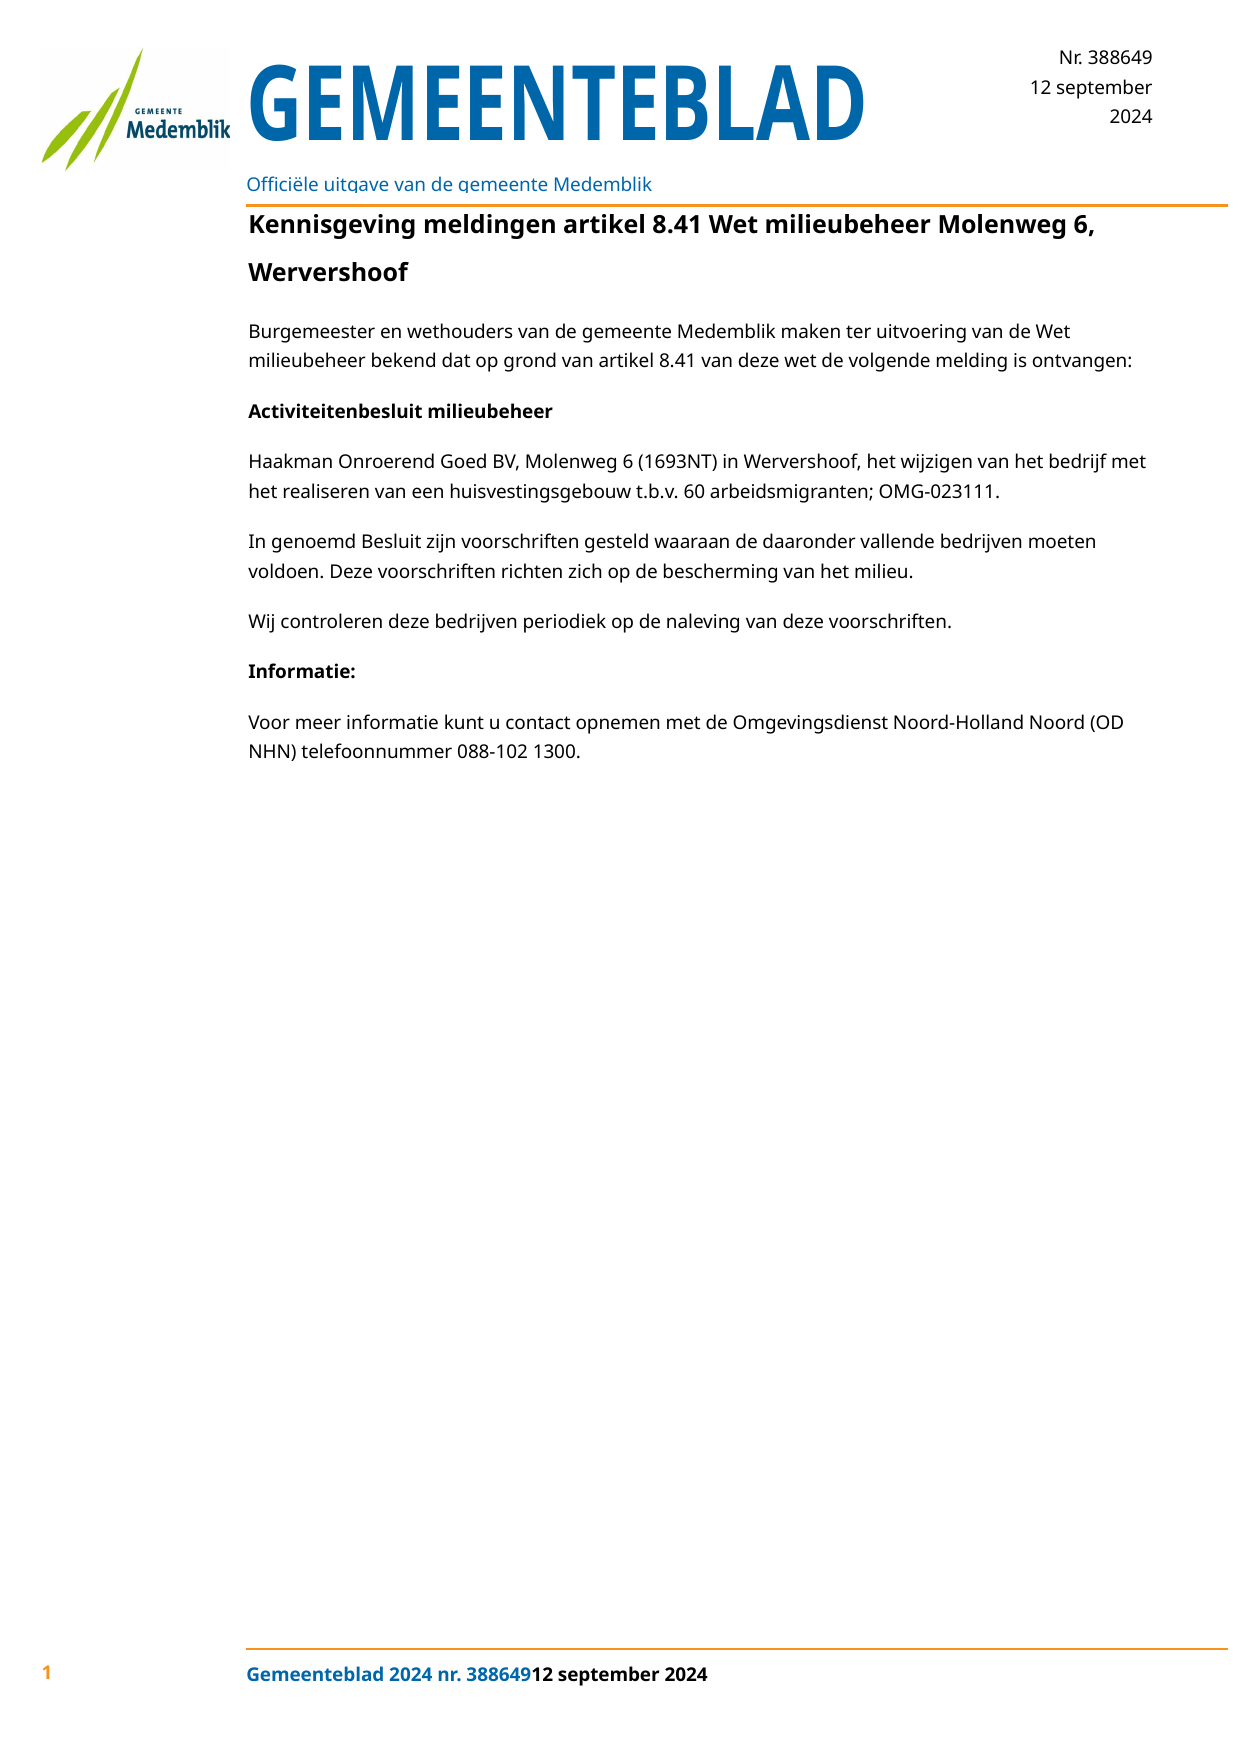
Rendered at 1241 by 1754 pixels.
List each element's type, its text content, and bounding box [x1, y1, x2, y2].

picture [41, 47, 231, 172]
text Wij controleren deze bedrijven periodiek op de naleving van deze voorschriften. [248, 608, 1152, 634]
text Voor meer informatie kunt u contact opnemen met de Omgevingsdienst Noord-Holland Noord (OD NHN) telefoonnummer 088-102 1300. [248, 709, 1152, 764]
text Informatie: [248, 659, 1152, 684]
text Burgemeester en wethouders van de gemeente Medemblik maken ter uitvoering van de Wet milieubeheer bekend dat op grond van artikel 8.41 van deze wet de volgende melding is ontvangen: [248, 318, 1152, 373]
text In genoemd Besluit zijn voorschriften gesteld waaraan de daaronder vallende bedrijven moeten voldoen. Deze voorschriften richten zich op de bescherming van het milieu. [248, 528, 1152, 584]
text Haakman Onroerend Goed BV, Molenweg 6 (1693NT) in Wervershoof, het wijzigen van het bedrijf met het realiseren van een huisvestingsgebouw t.b.v. 60 arbeidsmigranten; OMG-023111. [248, 448, 1152, 504]
text Activiteitenbesluit milieubeheer [248, 398, 1152, 424]
text Kennisgeving meldingen artikel 8.41 Wet milieubeheer Molenweg 6, Wervershoof [248, 207, 1152, 288]
